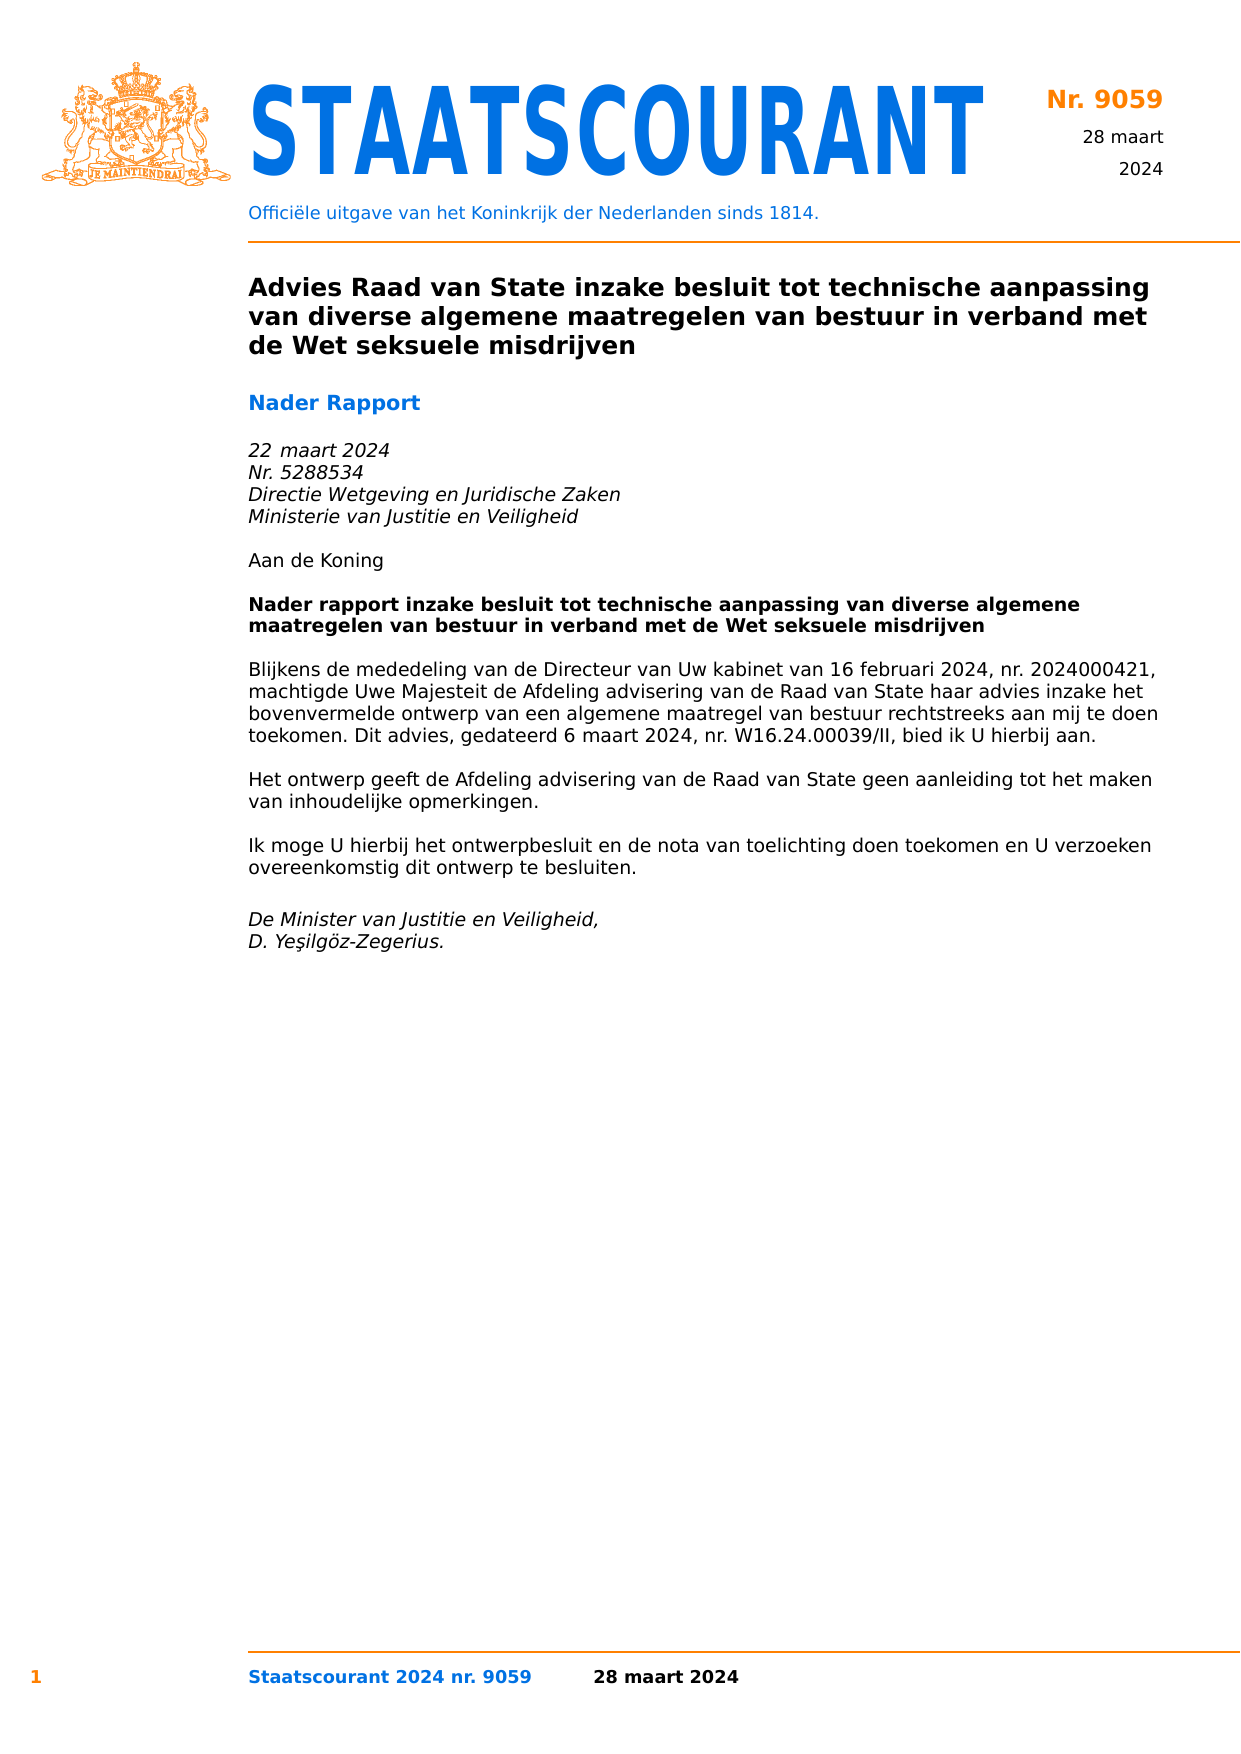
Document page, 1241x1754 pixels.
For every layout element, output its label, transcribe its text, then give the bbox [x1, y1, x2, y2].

text Aan de Koning [248, 549, 1163, 572]
picture [41, 62, 231, 186]
text Blijkens de mededeling van de Directeur van Uw kabinet van 16 februari 2024, nr. 2024000421, machtigde Uwe Majesteit de Afdeling advisering van de Raad van State haar advies inzake het bovenvermelde ontwerp van een algemene maatregel van bestuur rechtstreeks aan mij te doen toekomen. Dit advies, gedateerd 6 maart 2024, nr. W16.24.00039/II, bied ik U hierbij aan. [248, 659, 1163, 747]
table_header STAATSCOURANT [248, 62, 998, 203]
subtitle Advies Raad van State inzake besluit tot technische aanpassing van diverse algemene maatregelen van bestuur in verband met de Wet seksuele misdrijven [248, 273, 1163, 361]
table_cell 28 maart [998, 121, 1240, 153]
text Het ontwerp geeft de Afdeling advisering van de Raad van State geen aanleiding tot het maken van inhoudelijke opmerkingen. [248, 769, 1163, 813]
text Ministerie van Justitie en Veiligheid [248, 506, 1163, 528]
text De Minister van Justitie en Veiligheid, D. Yeşilgöz-Zegerius. [248, 909, 1163, 953]
text Nader rapport inzake besluit tot technische aanpassing van diverse algemene maatregelen van bestuur in verband met de Wet seksuele misdrijven [248, 593, 1163, 637]
table_header Nr. 9059 [998, 62, 1240, 121]
text 22 maart 2024 [248, 440, 1163, 462]
table_cell Officiële uitgave van het Koninkrijk der Nederlanden sinds 1814. [248, 203, 1240, 241]
text Directie Wetgeving en Juridische Zaken [248, 484, 1163, 506]
text Nr. 5288534 [248, 462, 1163, 484]
table_header [25, 62, 248, 241]
text Ik moge U hierbij het ontwerpbesluit en de nota van toelichting doen toekomen en U verzoeken overeenkomstig dit ontwerp te besluiten. [248, 835, 1163, 879]
subtitle Nader Rapport [248, 391, 1163, 415]
table_cell 2024 [998, 153, 1240, 203]
